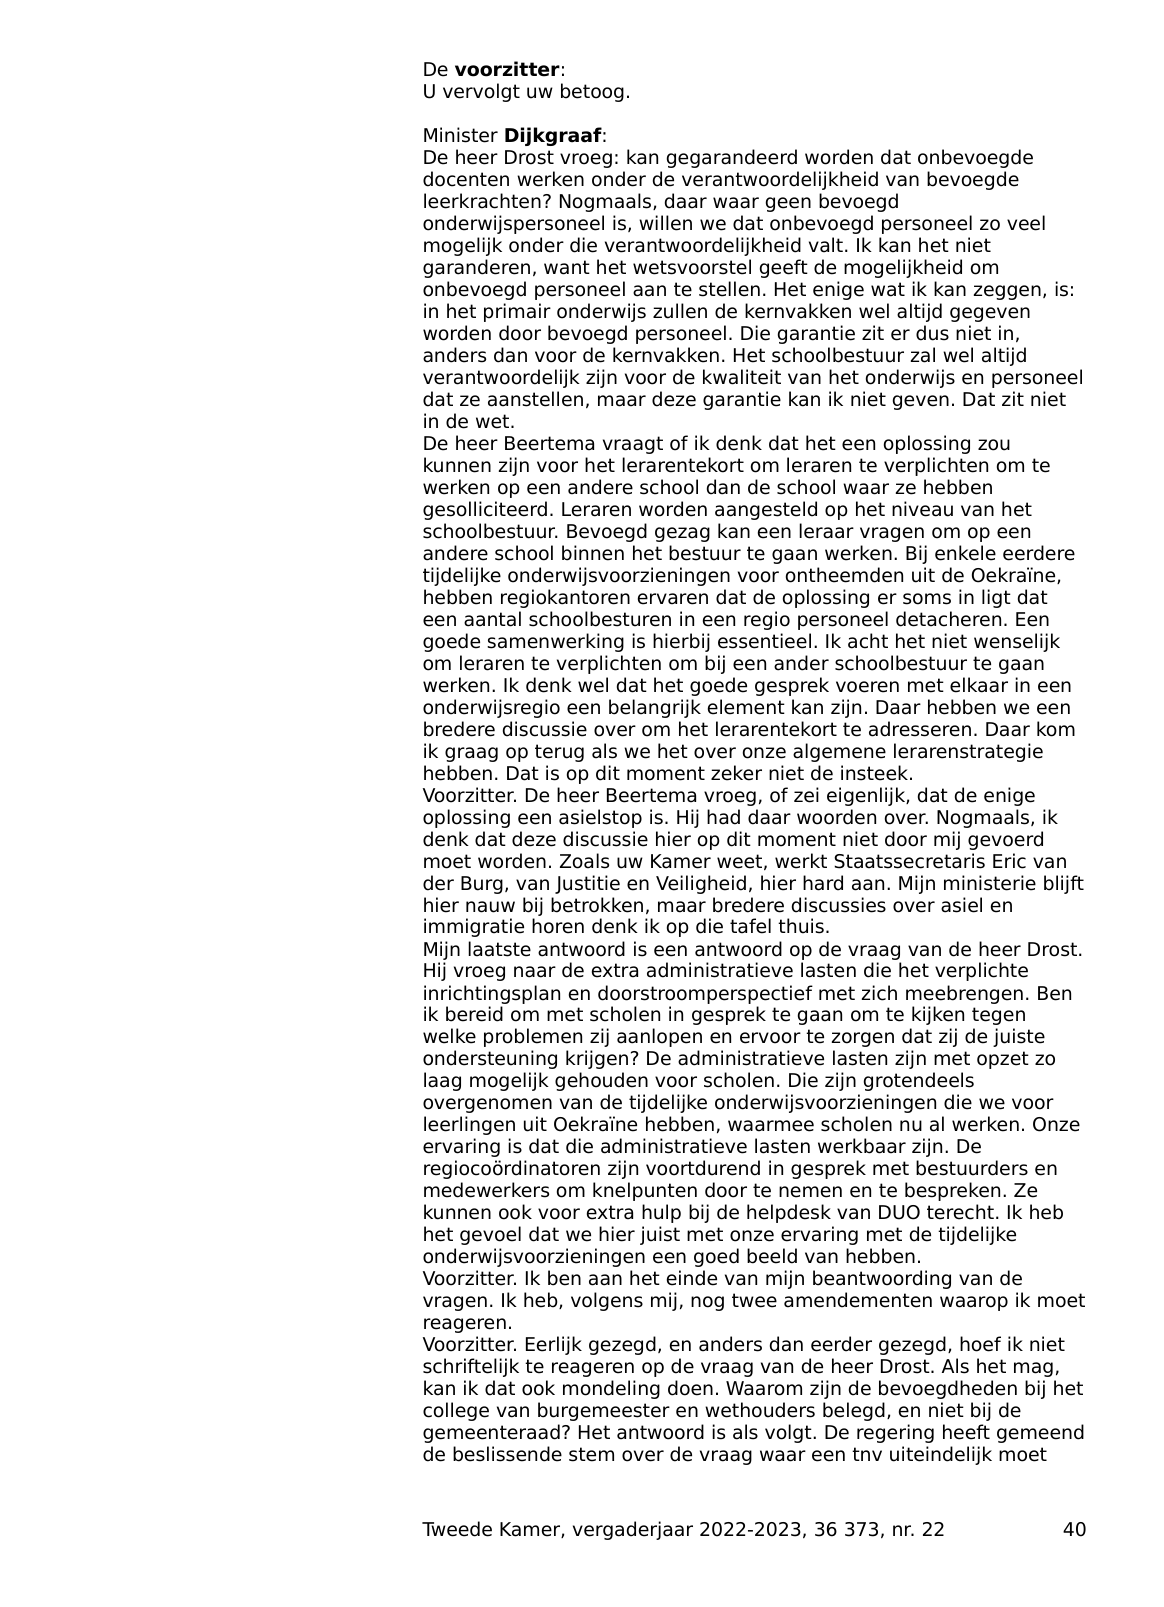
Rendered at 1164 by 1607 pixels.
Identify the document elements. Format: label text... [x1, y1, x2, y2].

text U vervolgt uw betoog. [422, 81, 1087, 103]
text Mijn laatste antwoord is een antwoord op de vraag van de heer Drost. Hij vroeg naar de extra administratieve lasten die het verplichte inrichtingsplan en doorstroomperspectief met zich meebrengen. Ben ik bereid om met scholen in gesprek te gaan om te kijken tegen welke problemen zij aanlopen en ervoor te zorgen dat zij de juiste ondersteuning krijgen? De administratieve lasten zijn met opzet zo laag mogelijk gehouden voor scholen. Die zijn grotendeels overgenomen van de tijdelijke onderwijsvoorzieningen die we voor leerlingen uit Oekraïne hebben, waarmee scholen nu al werken. Onze ervaring is dat die administratieve lasten werkbaar zijn. De regiocoördinatoren zijn voortdurend in gesprek met bestuurders en medewerkers om knelpunten door te nemen en te bespreken. Ze kunnen ook voor extra hulp bij de helpdesk van DUO terecht. Ik heb het gevoel dat we hier juist met onze ervaring met de tijdelijke onderwijsvoorzieningen een goed beeld van hebben. [422, 938, 1087, 1268]
text Minister Dijkgraaf: [422, 125, 1087, 147]
text Voorzitter. Eerlijk gezegd, en anders dan eerder gezegd, hoef ik niet schriftelijk te reageren op de vraag van de heer Drost. Als het mag, kan ik dat ook mondeling doen. Waarom zijn de bevoegdheden bij het college van burgemeester en wethouders belegd, en niet bij de gemeenteraad? Het antwoord is als volgt. De regering heeft gemeend de beslissende stem over de vraag waar een tnv uiteindelijk moet [422, 1334, 1087, 1466]
text Voorzitter. Ik ben aan het einde van mijn beantwoording van de vragen. Ik heb, volgens mij, nog twee amendementen waarop ik moet reageren. [422, 1268, 1087, 1334]
text De voorzitter: [422, 59, 1087, 81]
text De heer Beertema vraagt of ik denk dat het een oplossing zou kunnen zijn voor het lerarentekort om leraren te verplichten om te werken op een andere school dan de school waar ze hebben gesolliciteerd. Leraren worden aangesteld op het niveau van het schoolbestuur. Bevoegd gezag kan een leraar vragen om op een andere school binnen het bestuur te gaan werken. Bij enkele eerdere tijdelijke onderwijsvoorzieningen voor ontheemden uit de Oekraïne, hebben regiokantoren ervaren dat de oplossing er soms in ligt dat een aantal schoolbesturen in een regio personeel detacheren. Een goede samenwerking is hierbij essentieel. Ik acht het niet wenselijk om leraren te verplichten om bij een ander schoolbestuur te gaan werken. Ik denk wel dat het goede gesprek voeren met elkaar in een onderwijsregio een belangrijk element kan zijn. Daar hebben we een bredere discussie over om het lerarentekort te adresseren. Daar kom ik graag op terug als we het over onze algemene lerarenstrategie hebben. Dat is op dit moment zeker niet de insteek. [422, 433, 1087, 784]
text De heer Drost vroeg: kan gegarandeerd worden dat onbevoegde docenten werken onder de verantwoordelijkheid van bevoegde leerkrachten? Nogmaals, daar waar geen bevoegd onderwijspersoneel is, willen we dat onbevoegd personeel zo veel mogelijk onder die verantwoordelijkheid valt. Ik kan het niet garanderen, want het wetsvoorstel geeft de mogelijkheid om onbevoegd personeel aan te stellen. Het enige wat ik kan zeggen, is: in het primair onderwijs zullen de kernvakken wel altijd gegeven worden door bevoegd personeel. Die garantie zit er dus niet in, anders dan voor de kernvakken. Het schoolbestuur zal wel altijd verantwoordelijk zijn voor de kwaliteit van het onderwijs en personeel dat ze aanstellen, maar deze garantie kan ik niet geven. Dat zit niet in de wet. [422, 147, 1087, 433]
text Voorzitter. De heer Beertema vroeg, of zei eigenlijk, dat de enige oplossing een asielstop is. Hij had daar woorden over. Nogmaals, ik denk dat deze discussie hier op dit moment niet door mij gevoerd moet worden. Zoals uw Kamer weet, werkt Staatssecretaris Eric van der Burg, van Justitie en Veiligheid, hier hard aan. Mijn ministerie blijft hier nauw bij betrokken, maar bredere discussies over asiel en immigratie horen denk ik op die tafel thuis. [422, 784, 1087, 938]
